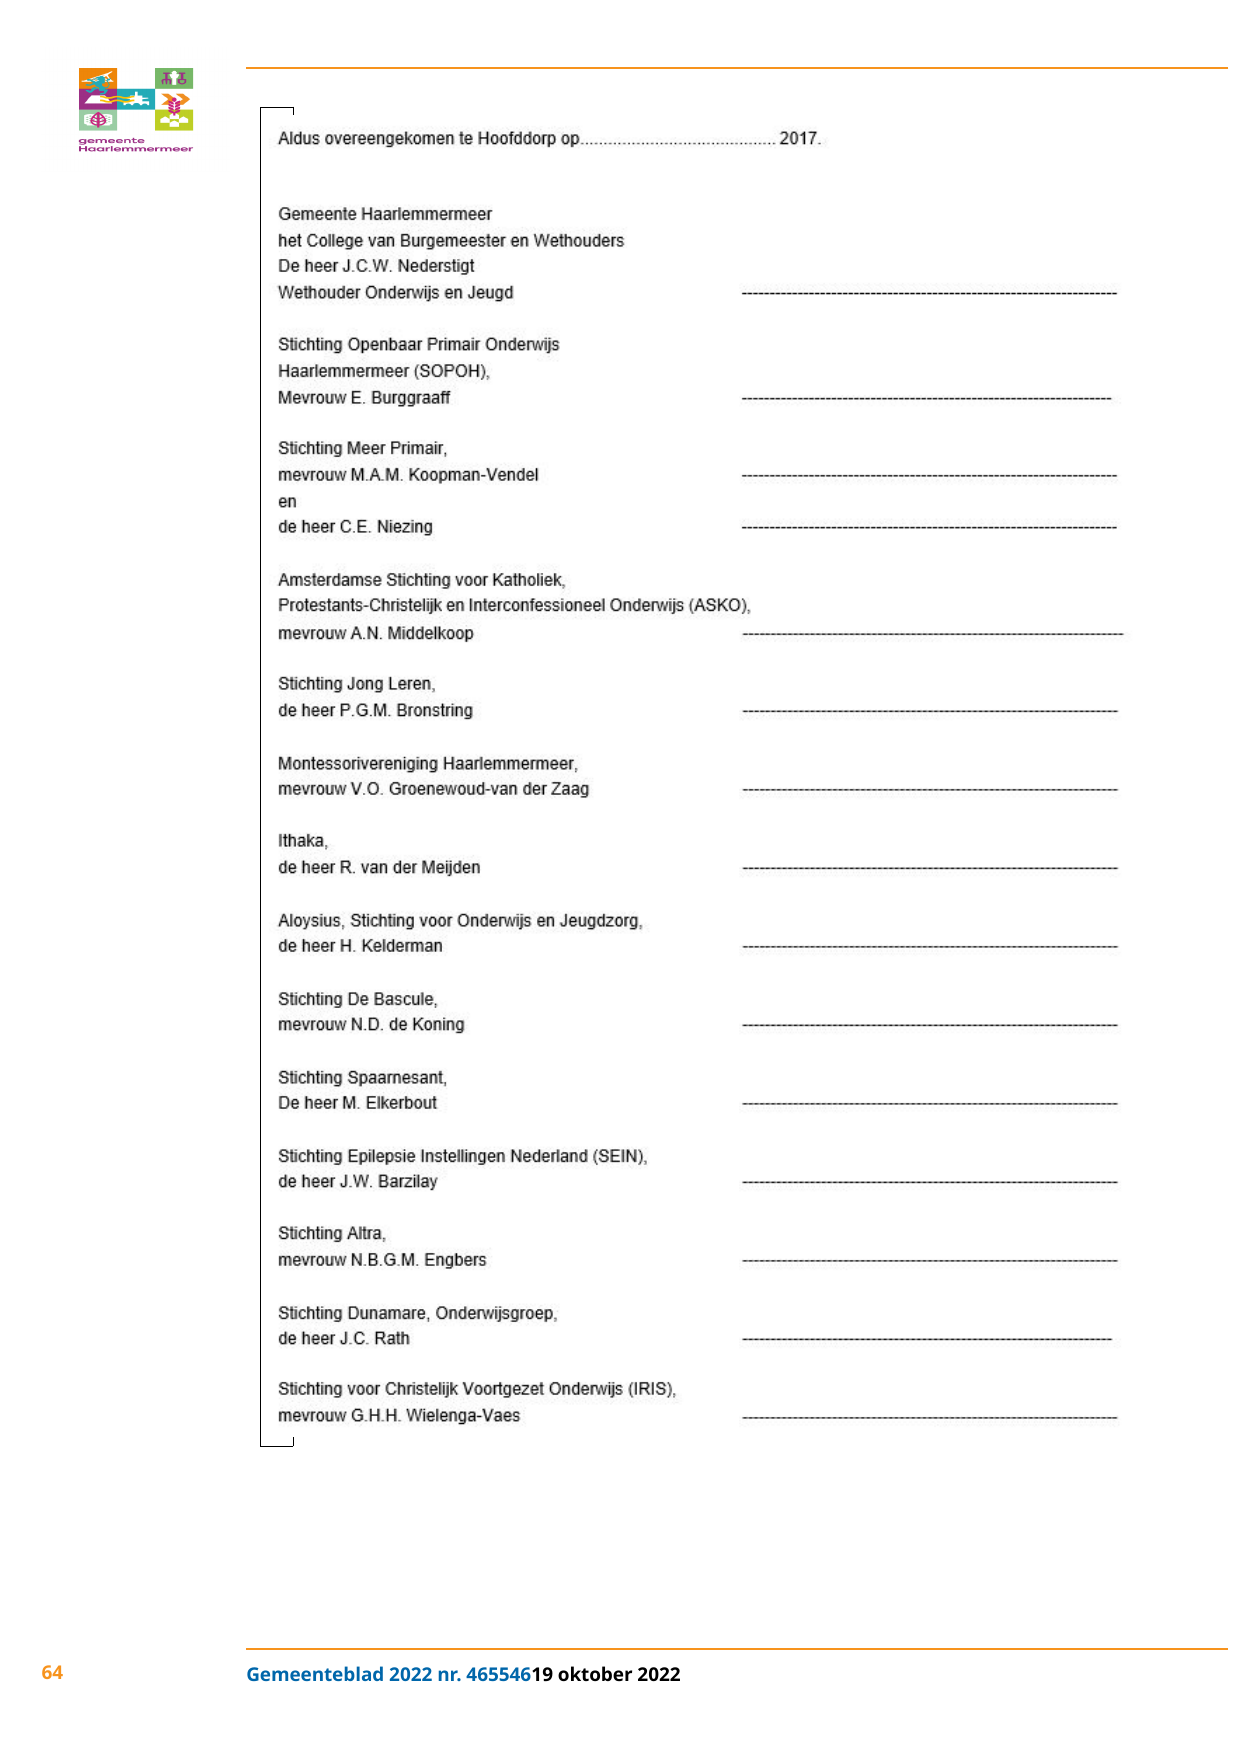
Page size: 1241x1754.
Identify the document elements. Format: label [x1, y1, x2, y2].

picture [268, 115, 1173, 1437]
picture [41, 47, 231, 172]
